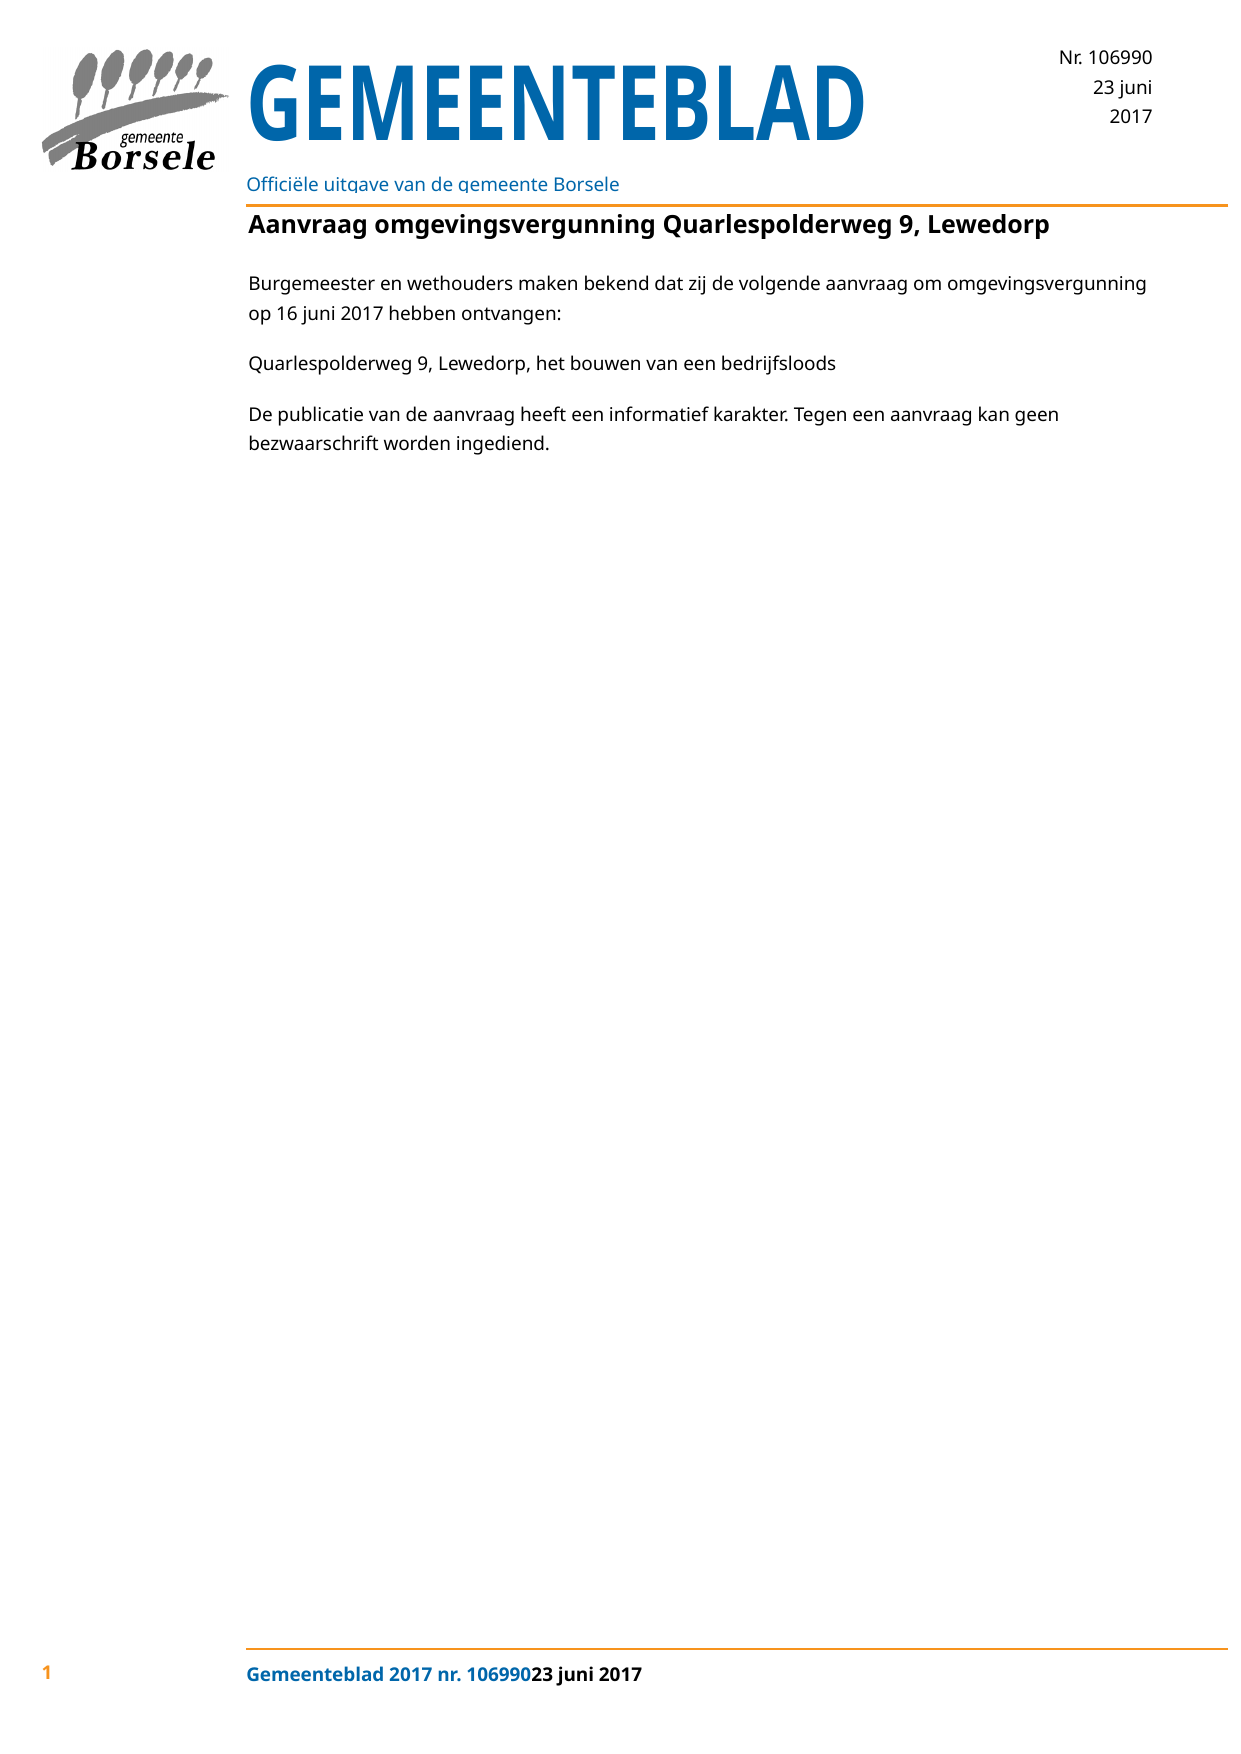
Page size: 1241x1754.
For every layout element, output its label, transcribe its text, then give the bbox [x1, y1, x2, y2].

text Aanvraag omgevingsvergunning Quarlespolderweg 9, Lewedorp [248, 207, 1152, 241]
text Quarlespolderweg 9, Lewedorp, het bouwen van een bedrijfsloods [248, 350, 1152, 376]
picture [41, 47, 231, 172]
text Burgemeester en wethouders maken bekend dat zij de volgende aanvraag om omgevingsvergunning op 16 juni 2017 hebben ontvangen: [248, 270, 1152, 326]
text De publicatie van de aanvraag heeft een informatief karakter. Tegen een aanvraag kan geen bezwaarschrift worden ingediend. [248, 401, 1152, 456]
